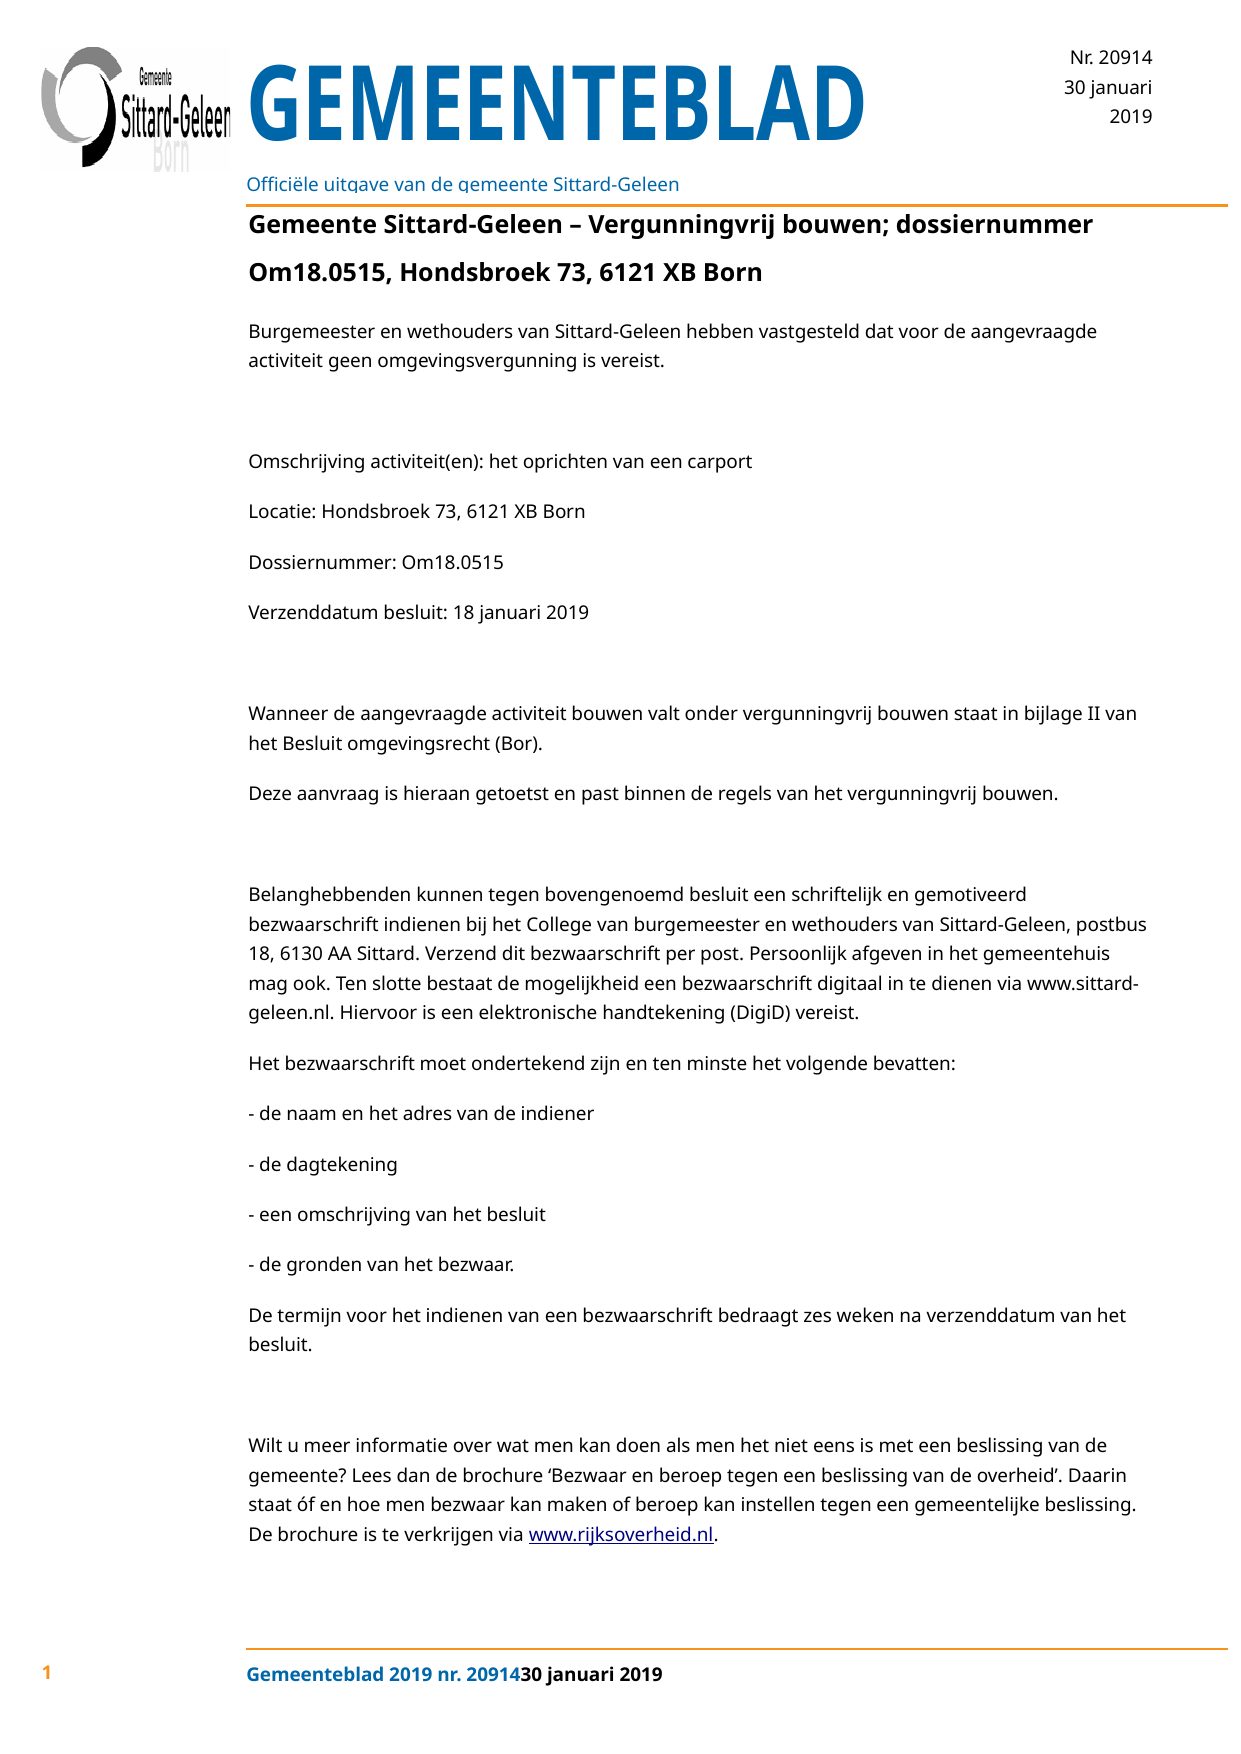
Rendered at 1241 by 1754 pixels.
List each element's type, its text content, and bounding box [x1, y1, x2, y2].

text Omschrijving activiteit(en): het oprichten van een carport [248, 448, 1152, 474]
text Wilt u meer informatie over wat men kan doen als men het niet eens is met een beslissing van de gemeente? Lees dan de brochure ‘Bezwaar en beroep tegen een beslissing van de overheid’. Daarin staat óf en hoe men bezwaar kan maken of beroep kan instellen tegen een gemeentelijke beslissing. De brochure is te verkrijgen via www.rijksoverheid.nl. [248, 1432, 1152, 1547]
text Gemeente Sittard-Geleen – Vergunningvrij bouwen; dossiernummer Om18.0515, Hondsbroek 73, 6121 XB Born [248, 207, 1152, 288]
text Verzenddatum besluit: 18 januari 2019 [248, 599, 1152, 625]
picture [41, 47, 231, 172]
text De termijn voor het indienen van een bezwaarschrift bedraagt zes weken na verzenddatum van het besluit. [248, 1302, 1152, 1357]
text Dossiernummer: Om18.0515 [248, 549, 1152, 575]
text Locatie: Hondsbroek 73, 6121 XB Born [248, 499, 1152, 524]
text Burgemeester en wethouders van Sittard-Geleen hebben vastgesteld dat voor de aangevraagde activiteit geen omgevingsvergunning is vereist. [248, 318, 1152, 373]
text Wanneer de aangevraagde activiteit bouwen valt onder vergunningvrij bouwen staat in bijlage II van het Besluit omgevingsrecht (Bor). [248, 700, 1152, 756]
text - een omschrijving van het besluit [248, 1201, 1152, 1227]
text Deze aanvraag is hieraan getoetst en past binnen de regels van het vergunningvrij bouwen. [248, 780, 1152, 806]
text Het bezwaarschrift moet ondertekend zijn en ten minste het volgende bevatten: [248, 1050, 1152, 1076]
text - de naam en het adres van de indiener [248, 1100, 1152, 1126]
text - de gronden van het bezwaar. [248, 1252, 1152, 1277]
text - de dagtekening [248, 1151, 1152, 1177]
text Belanghebbenden kunnen tegen bovengenoemd besluit een schriftelijk en gemotiveerd bezwaarschrift indienen bij het College van burgemeester en wethouders van Sittard-Geleen, postbus 18, 6130 AA Sittard. Verzend dit bezwaarschrift per post. Persoonlijk afgeven in het gemeentehuis mag ook. Ten slotte bestaat de mogelijkheid een bezwaarschrift digitaal in te dienen via www.sittard-geleen.nl. Hiervoor is een elektronische handtekening (DigiD) vereist. [248, 881, 1152, 1025]
